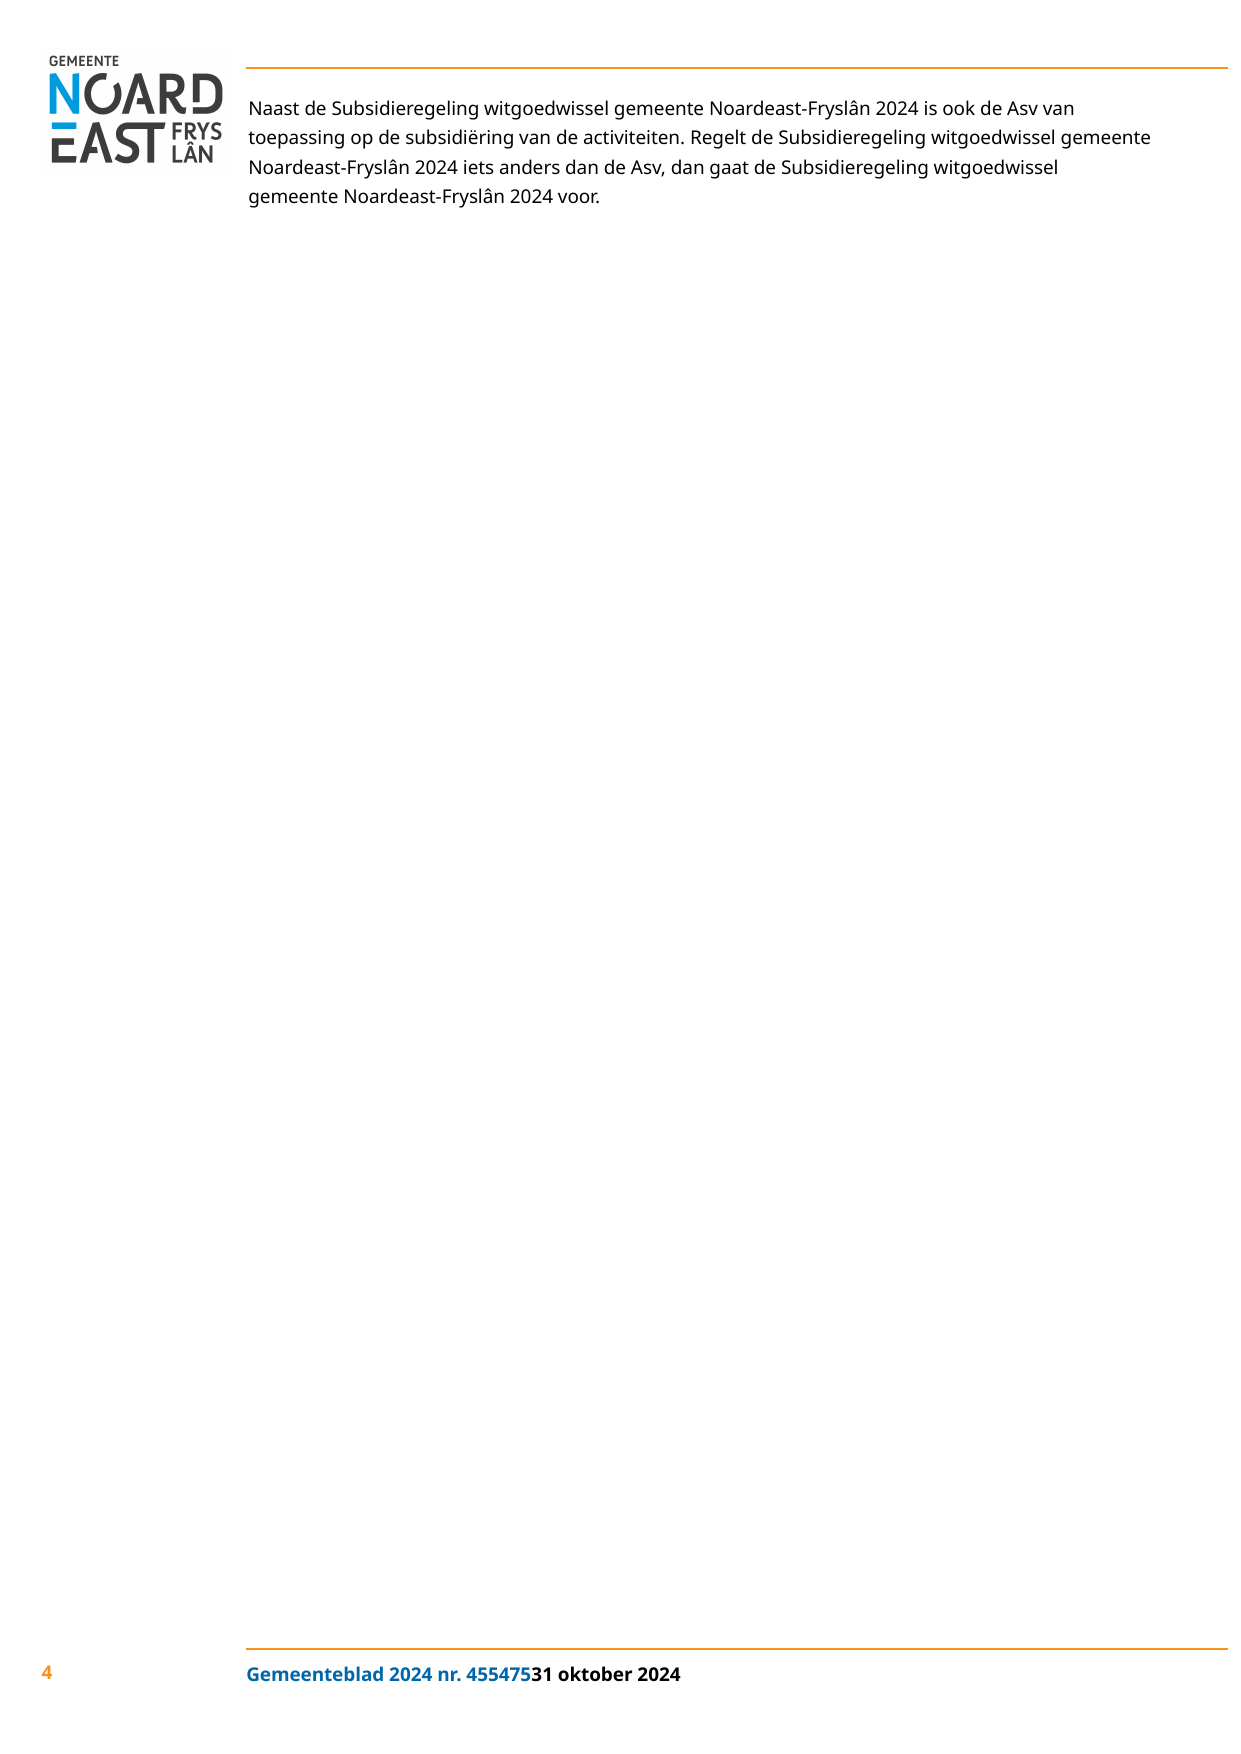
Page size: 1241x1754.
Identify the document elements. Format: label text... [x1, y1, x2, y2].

picture [41, 47, 231, 172]
text Naast de Subsidieregeling witgoedwissel gemeente Noardeast-Fryslân 2024 is ook de Asv van toepassing op de subsidiëring van de activiteiten. Regelt de Subsidieregeling witgoedwissel gemeente Noardeast-Fryslân 2024 iets anders dan de Asv, dan gaat de Subsidieregeling witgoedwissel gemeente Noardeast-Fryslân 2024 voor. [248, 95, 1152, 209]
